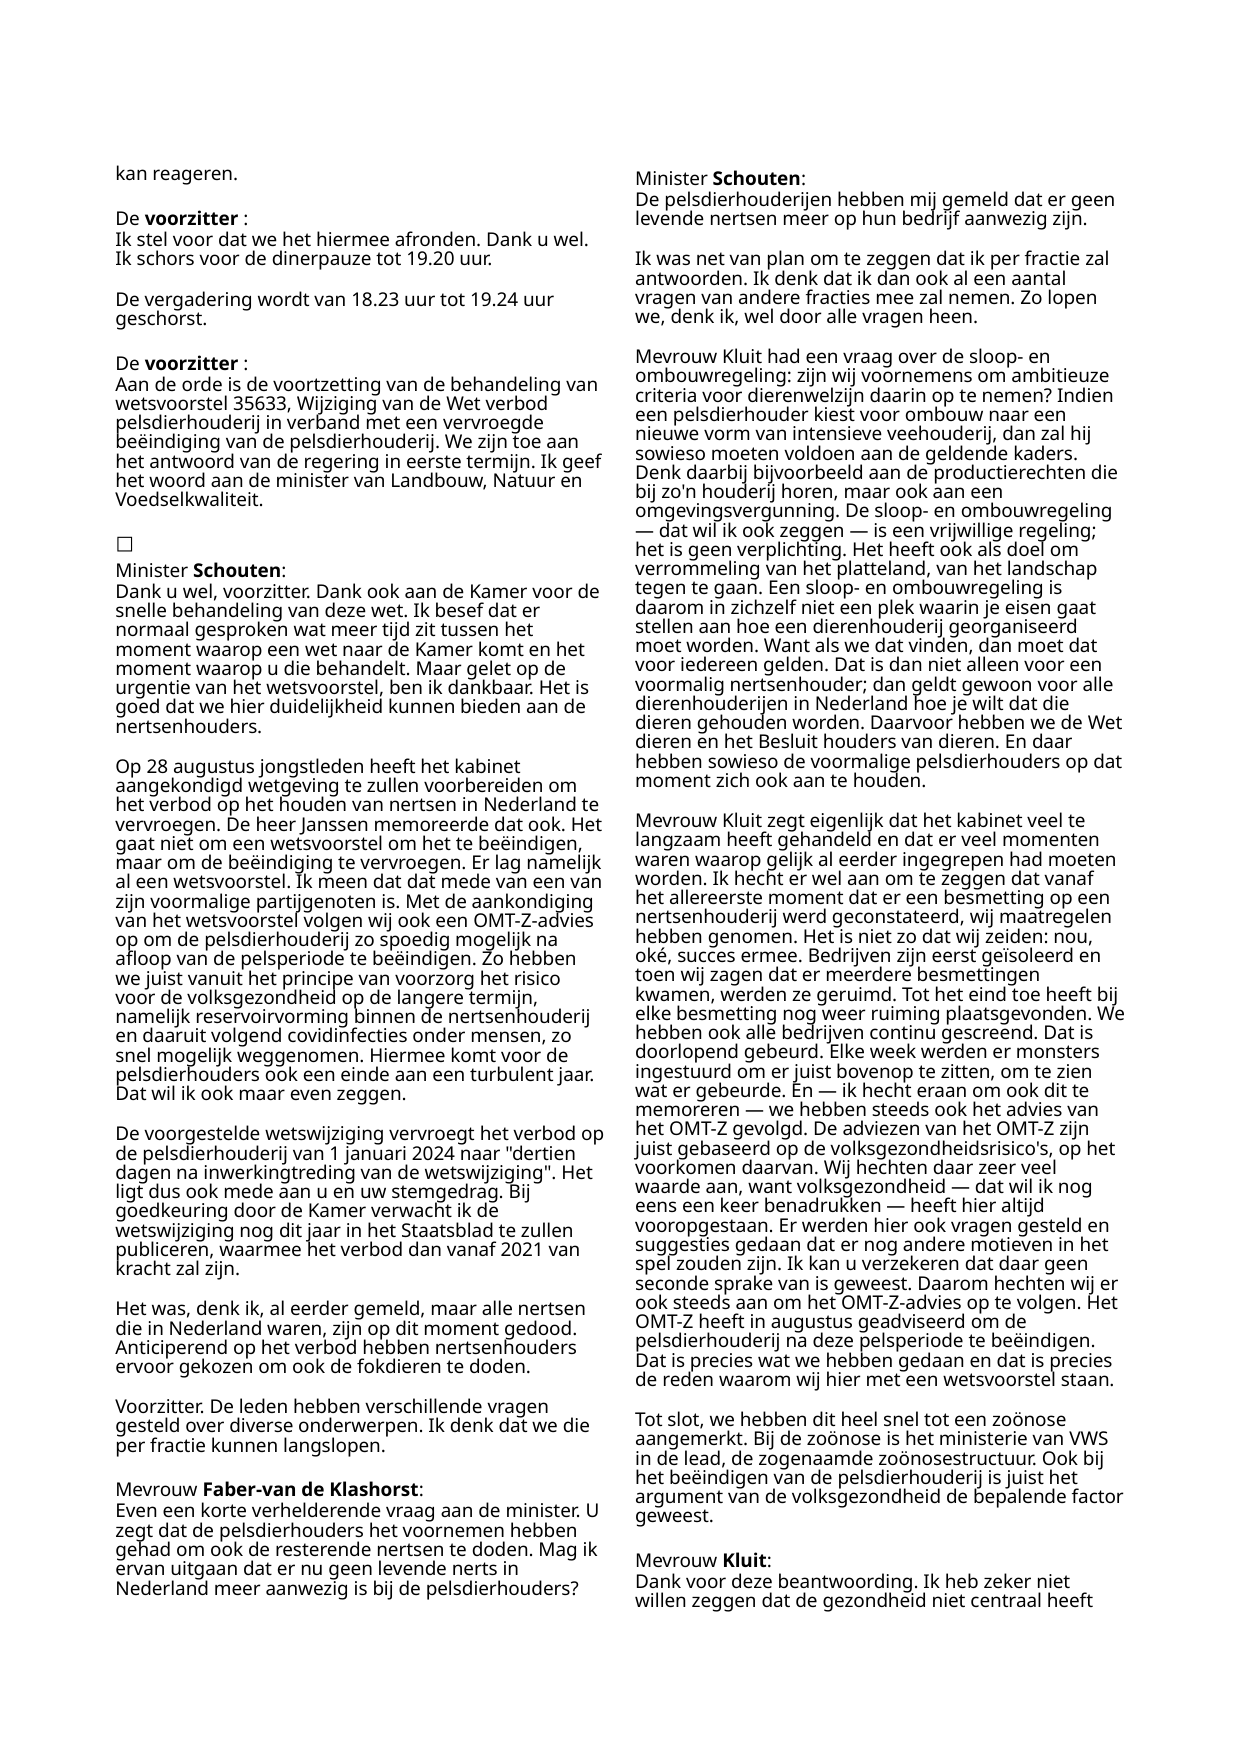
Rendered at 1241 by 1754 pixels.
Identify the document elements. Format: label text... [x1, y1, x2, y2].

text ⬜ [115, 531, 605, 557]
text Aan de orde is de voortzetting van de behandeling van wetsvoorstel 35633, Wijziging van de Wet verbod pelsdierhouderij in verband met een vervroegde beëindiging van de pelsdierhouderij. We zijn toe aan het antwoord van de regering in eerste termijn. Ik geef het woord aan de minister van Landbouw, Natuur en Voedselkwaliteit. [115, 376, 605, 511]
text Mevrouw Kluit had een vraag over de sloop- en ombouwregeling: zijn wij voornemens om ambitieuze criteria voor dierenwelzijn daarin op te nemen? Indien een pelsdierhouder kiest voor ombouw naar een nieuwe vorm van intensieve veehouderij, dan zal hij sowieso moeten voldoen aan de geldende kaders. Denk daarbij bijvoorbeeld aan de productierechten die bij zo'n houderij horen, maar ook aan een omgevingsvergunning. De sloop- en ombouwregeling — dat wil ik ook zeggen — is een vrijwillige regeling; het is geen verplichting. Het heeft ook als doel om verrommeling van het platteland, van het landschap tegen te gaan. Een sloop- en ombouwregeling is daarom in zichzelf niet een plek waarin je eisen gaat stellen aan hoe een dierenhouderij georganiseerd moet worden. Want als we dat vinden, dan moet dat voor iedereen gelden. Dat is dan niet alleen voor een voormalig nertsenhouder; dan geldt gewoon voor alle dierenhouderijen in Nederland hoe je wilt dat die dieren gehouden worden. Daarvoor hebben we de Wet dieren en het Besluit houders van dieren. En daar hebben sowieso de voormalige pelsdierhouders op dat moment zich ook aan te houden. [635, 348, 1125, 791]
text Dank u wel, voorzitter. Dank ook aan de Kamer voor de snelle behandeling van deze wet. Ik besef dat er normaal gesproken wat meer tijd zit tussen het moment waarop een wet naar de Kamer komt en het moment waarop u die behandelt. Maar gelet op de urgentie van het wetsvoorstel, ben ik dankbaar. Het is goed dat we hier duidelijkheid kunnen bieden aan de nertsenhouders. [115, 583, 605, 737]
text Op 28 augustus jongstleden heeft het kabinet aangekondigd wetgeving te zullen voorbereiden om het verbod op het houden van nertsen in Nederland te vervroegen. De heer Janssen memoreerde dat ook. Het gaat niet om een wetsvoorstel om het te beëindigen, maar om de beëindiging te vervroegen. Er lag namelijk al een wetsvoorstel. Ik meen dat dat mede van een van zijn voormalige partijgenoten is. Met de aankondiging van het wetsvoorstel volgen wij ook een OMT-Z-advies op om de pelsdierhouderij zo spoedig mogelijk na afloop van de pelsperiode te beëindigen. Zo hebben we juist vanuit het principe van voorzorg het risico voor de volksgezondheid op de langere termijn, namelijk reservoirvorming binnen de nertsenhouderij en daaruit volgend covidinfecties onder mensen, zo snel mogelijk weggenomen. Hiermee komt voor de pelsdierhouders ook een einde aan een turbulent jaar. Dat wil ik ook maar even zeggen. [115, 758, 605, 1104]
text Mevrouw Faber-van de Klashorst: [115, 1477, 605, 1502]
text kan reageren. [115, 165, 605, 184]
text Even een korte verhelderende vraag aan de minister. U zegt dat de pelsdierhouders het voornemen hebben gehad om ook de resterende nertsen te doden. Mag ik ervan uitgaan dat er nu geen levende nerts in Nederland meer aanwezig is bij de pelsdierhouders? [115, 1502, 605, 1599]
text Minister Schouten: [635, 165, 1125, 191]
text Ik stel voor dat we het hiermee afronden. Dank u wel. Ik schors voor de dinerpauze tot 19.20 uur. [115, 231, 605, 270]
text Mevrouw Kluit zegt eigenlijk dat het kabinet veel te langzaam heeft gehandeld en dat er veel momenten waren waarop gelijk al eerder ingegrepen had moeten worden. Ik hecht er wel aan om te zeggen dat vanaf het allereerste moment dat er een besmetting op een nertsenhouderij werd geconstateerd, wij maatregelen hebben genomen. Het is niet zo dat wij zeiden: nou, oké, succes ermee. Bedrijven zijn eerst geïsoleerd en toen wij zagen dat er meerdere besmettingen kwamen, werden ze geruimd. Tot het eind toe heeft bij elke besmetting nog weer ruiming plaatsgevonden. We hebben ook alle bedrijven continu gescreend. Dat is doorlopend gebeurd. Elke week werden er monsters ingestuurd om er juist bovenop te zitten, om te zien wat er gebeurde. En — ik hecht eraan om ook dit te memoreren — we hebben steeds ook het advies van het OMT-Z gevolgd. De adviezen van het OMT-Z zijn juist gebaseerd op de volksgezondheidsrisico's, op het voorkomen daarvan. Wij hechten daar zeer veel waarde aan, want volksgezondheid — dat wil ik nog eens een keer benadrukken — heeft hier altijd vooropgestaan. Er werden hier ook vragen gesteld en suggesties gedaan dat er nog andere motieven in het spel zouden zijn. Ik kan u verzekeren dat daar geen seconde sprake van is geweest. Daarom hechten wij er ook steeds aan om het OMT-Z-advies op te volgen. Het OMT-Z heeft in augustus geadviseerd om de pelsdierhouderij na deze pelsperiode te beëindigen. Dat is precies wat we hebben gedaan en dat is precies de reden waarom wij hier met een wetsvoorstel staan. [635, 812, 1125, 1390]
text Mevrouw Kluit: [635, 1547, 1125, 1573]
text Ik was net van plan om te zeggen dat ik per fractie zal antwoorden. Ik denk dat ik dan ook al een aantal vragen van andere fracties mee zal nemen. Zo lopen we, denk ik, wel door alle vragen heen. [635, 250, 1125, 327]
text Minister Schouten: [115, 557, 605, 583]
text De voorgestelde wetswijziging vervroegt het verbod op de pelsdierhouderij van 1 januari 2024 naar "dertien dagen na inwerkingtreding van de wetswijziging". Het ligt dus ook mede aan u en uw stemgedrag. Bij goedkeuring door de Kamer verwacht ik de wetswijziging nog dit jaar in het Staatsblad te zullen publiceren, waarmee het verbod dan vanaf 2021 van kracht zal zijn. [115, 1125, 605, 1279]
text De voorzitter : [115, 350, 605, 376]
text De vergadering wordt van 18.23 uur tot 19.24 uur geschorst. [115, 291, 605, 329]
text De pelsdierhouderijen hebben mij gemeld dat er geen levende nertsen meer op hun bedrijf aanwezig zijn. [635, 191, 1125, 229]
text Voorzitter. De leden hebben verschillende vragen gesteld over diverse onderwerpen. Ik denk dat we die per fractie kunnen langslopen. [115, 1398, 605, 1456]
text De voorzitter : [115, 205, 605, 231]
text Dank voor deze beantwoording. Ik heb zeker niet willen zeggen dat de gezondheid niet centraal heeft [635, 1573, 1125, 1612]
text Het was, denk ik, al eerder gemeld, maar alle nertsen die in Nederland waren, zijn op dit moment gedood. Anticiperend op het verbod hebben nertsenhouders ervoor gekozen om ook de fokdieren te doden. [115, 1300, 605, 1377]
text Tot slot, we hebben dit heel snel tot een zoönose aangemerkt. Bij de zoönose is het ministerie van VWS in de lead, de zogenaamde zoönosestructuur. Ook bij het beëindigen van de pelsdierhouderij is juist het argument van de volksgezondheid de bepalende factor geweest. [635, 1411, 1125, 1527]
